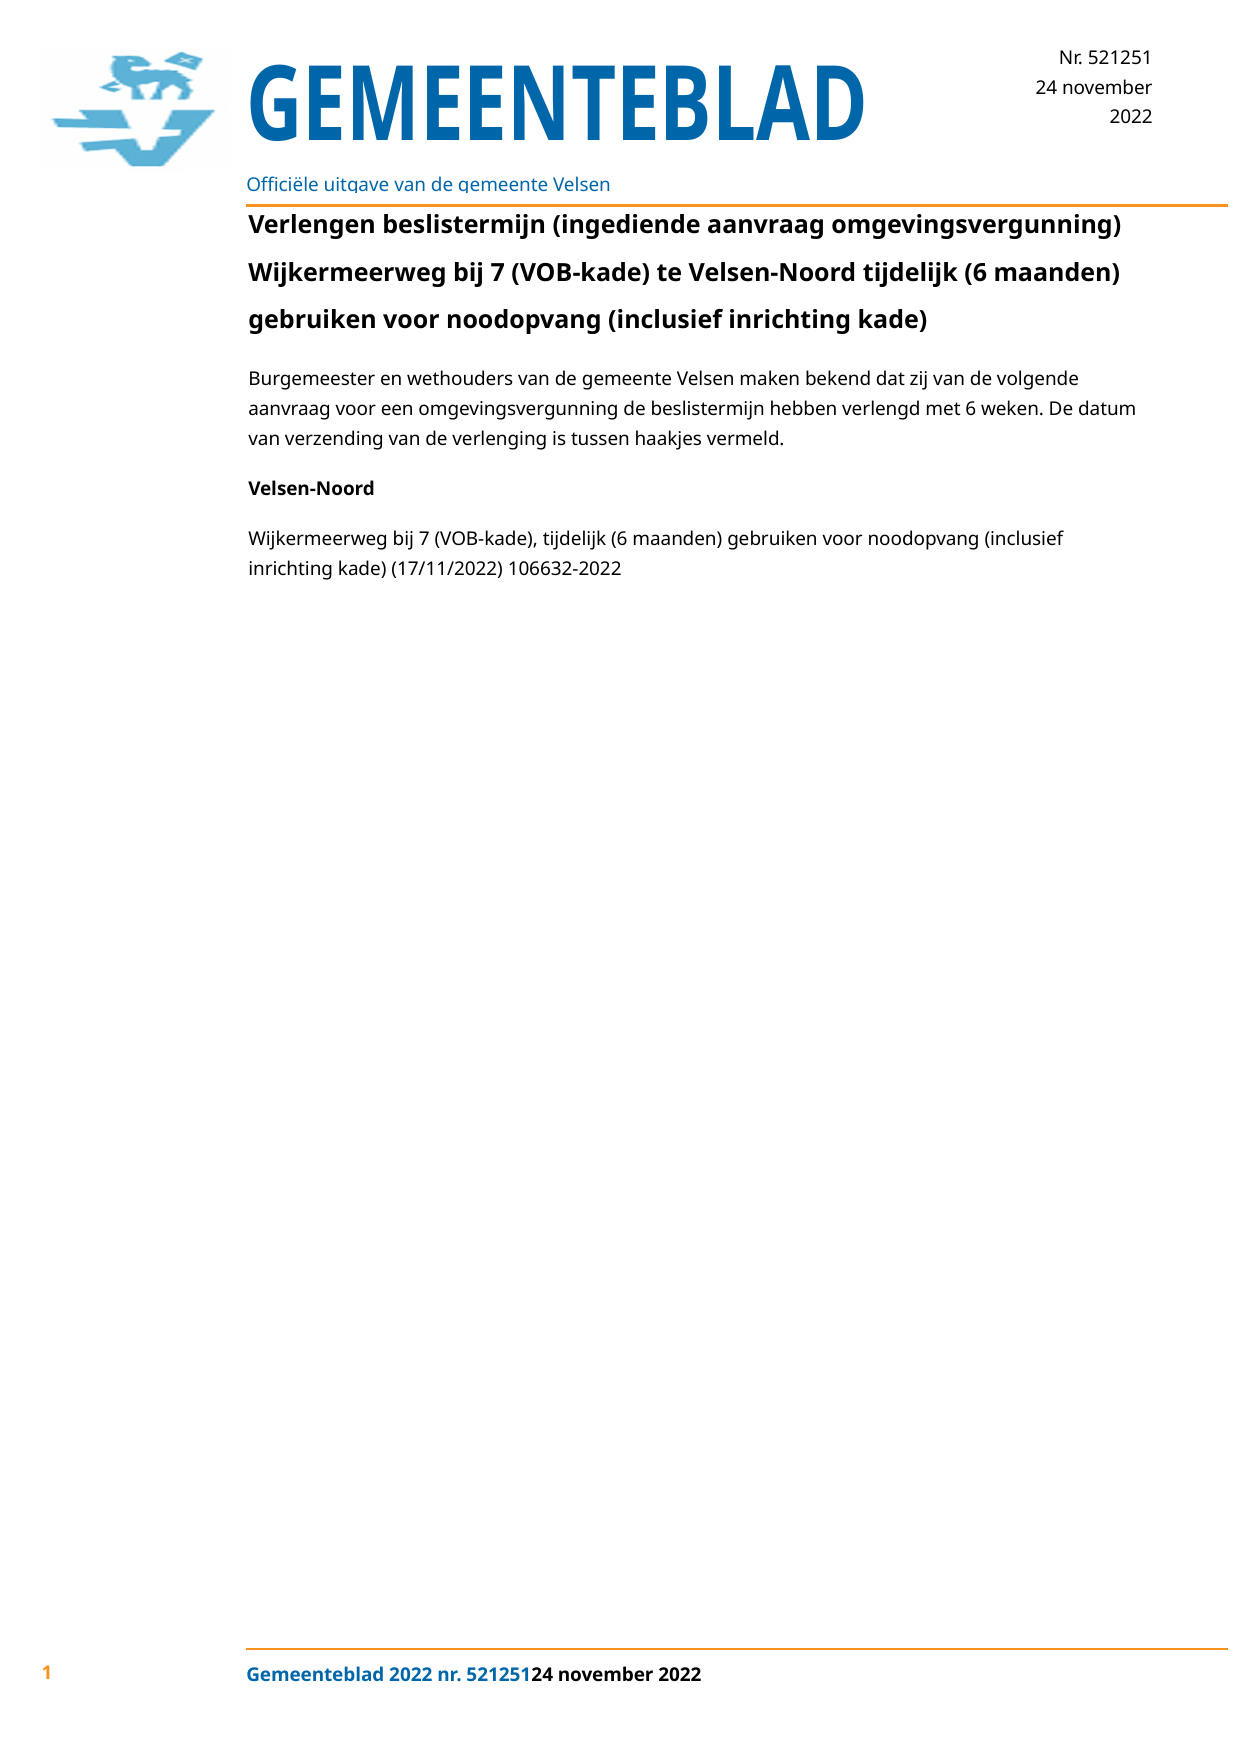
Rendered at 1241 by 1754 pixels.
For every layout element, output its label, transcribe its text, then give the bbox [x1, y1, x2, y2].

text Wijkermeerweg bij 7 (VOB-kade), tijdelijk (6 maanden) gebruiken voor noodopvang (inclusief inrichting kade) (17/11/2022) 106632-2022 [248, 526, 1152, 581]
picture [41, 47, 231, 172]
text Verlengen beslistermijn (ingediende aanvraag omgevingsvergunning) Wijkermeerweg bij 7 (VOB-kade) te Velsen-Noord tijdelijk (6 maanden) gebruiken voor noodopvang (inclusief inrichting kade) [248, 207, 1152, 336]
text Burgemeester en wethouders van de gemeente Velsen maken bekend dat zij van de volgende aanvraag voor een omgevingsvergunning de beslistermijn hebben verlengd met 6 weken. De datum van verzending van de verlenging is tussen haakjes vermeld. [248, 366, 1152, 450]
text Velsen-Noord [248, 475, 1152, 501]
